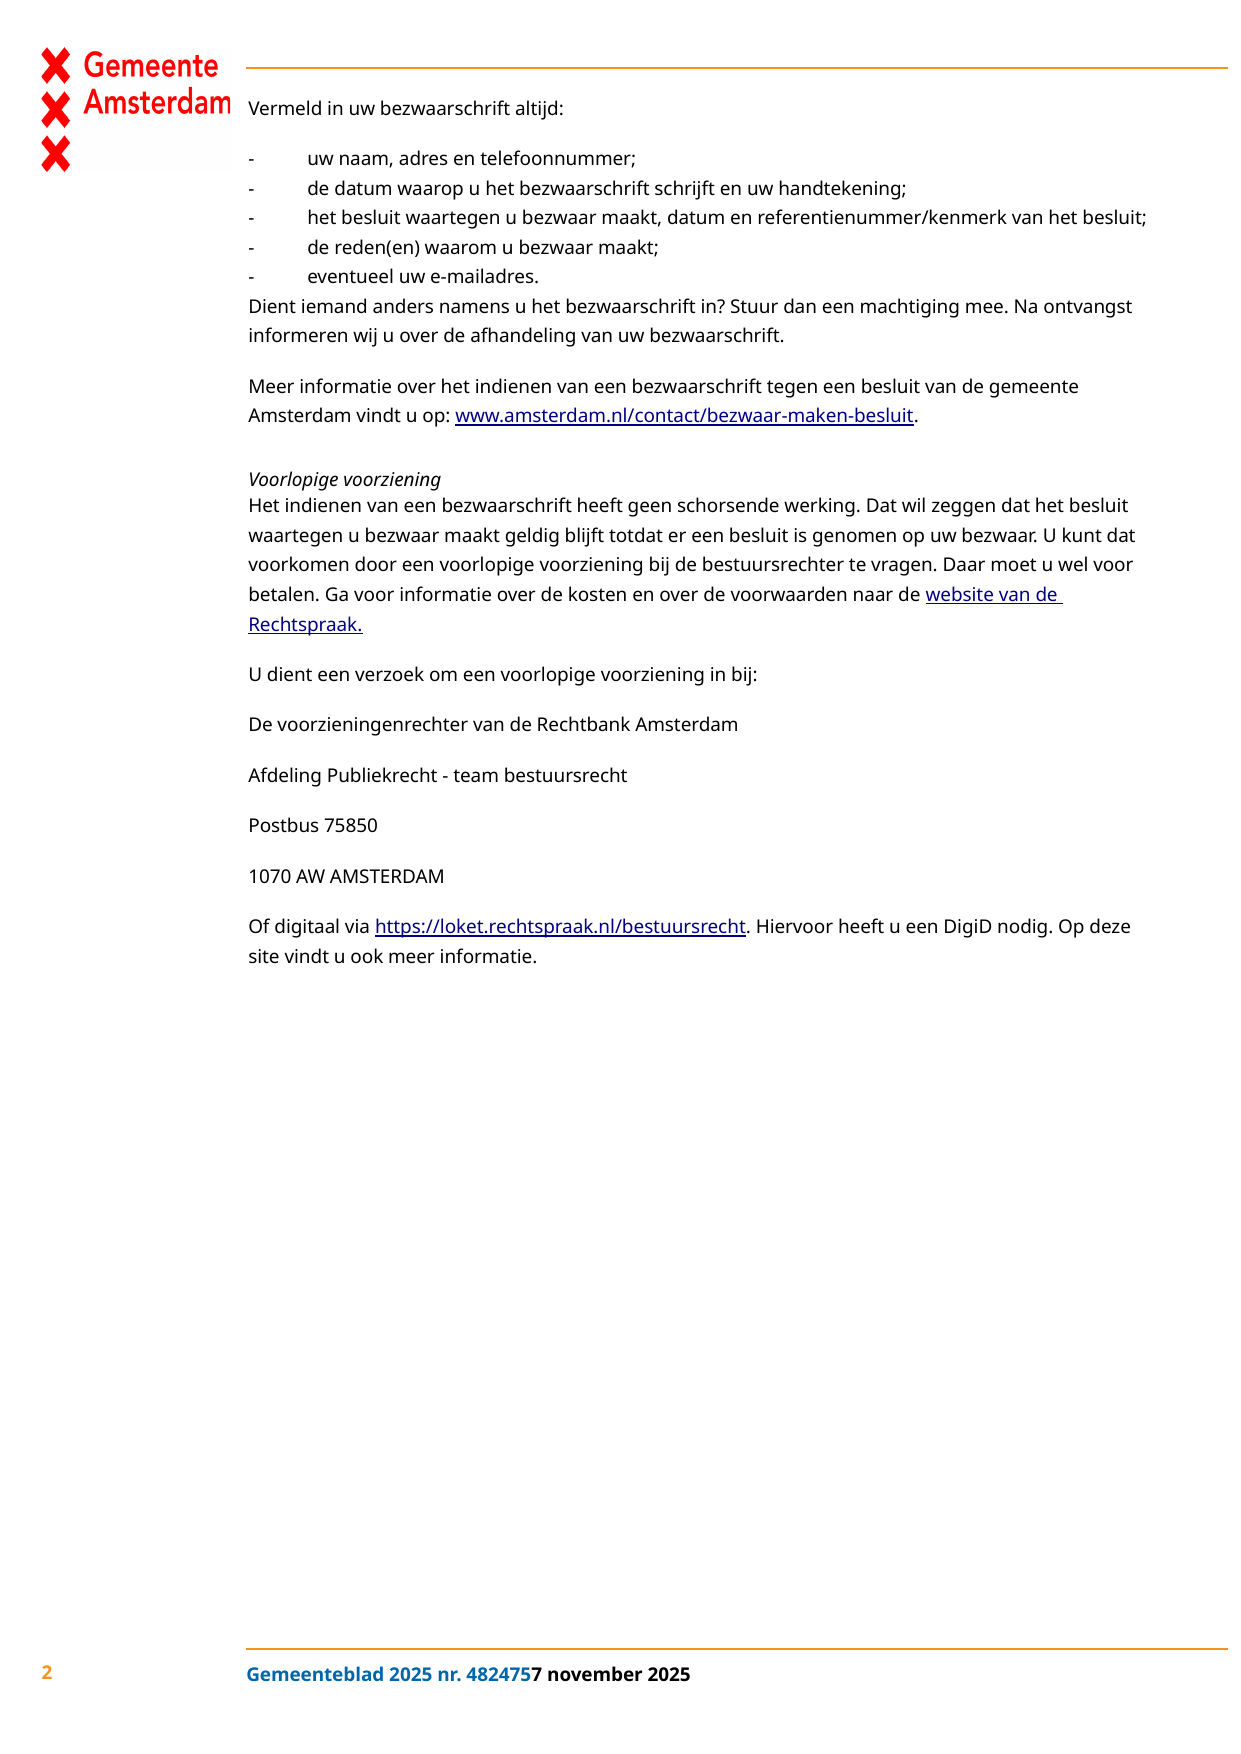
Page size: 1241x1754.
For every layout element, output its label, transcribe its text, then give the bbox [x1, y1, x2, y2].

picture [41, 47, 231, 172]
text Postbus 75850 [248, 812, 1152, 838]
text Voorlopige voorziening [248, 467, 1152, 492]
text Dient iemand anders namens u het bezwaarschrift in? Stuur dan een machtiging mee. Na ontvangst informeren wij u over de afhandeling van uw bezwaarschrift. [248, 293, 1152, 348]
list de reden(en) waarom u bezwaar maakt; [248, 234, 1152, 260]
text U dient een verzoek om een voorlopige voorziening in bij: [248, 661, 1152, 687]
list de datum waarop u het bezwaarschrift schrijft en uw handtekening; [248, 175, 1152, 201]
text Of digitaal via https://loket.rechtspraak.nl/bestuursrecht. Hiervoor heeft u een DigiD nodig. Op deze site vindt u ook meer informatie. [248, 913, 1152, 968]
text Vermeld in uw bezwaarschrift altijd: [248, 95, 1152, 121]
text Het indienen van een bezwaarschrift heeft geen schorsende werking. Dat wil zeggen dat het besluit waartegen u bezwaar maakt geldig blijft totdat er een besluit is genomen op uw bezwaar. U kunt dat voorkomen door een voorlopige voorziening bij de bestuursrechter te vragen. Daar moet u wel voor betalen. Ga voor informatie over de kosten en over de voorwaarden naar de website van de Rechtspraak. [248, 492, 1152, 636]
text Meer informatie over het indienen van een bezwaarschrift tegen een besluit van de gemeente Amsterdam vindt u op: www.amsterdam.nl/contact/bezwaar-maken-besluit. [248, 373, 1152, 428]
list het besluit waartegen u bezwaar maakt, datum en referentienummer/kenmerk van het besluit; [248, 204, 1152, 230]
list uw naam, adres en telefoonnummer; [248, 145, 1152, 171]
text De voorzieningenrechter van de Rechtbank Amsterdam [248, 712, 1152, 737]
list eventueel uw e-mailadres. [248, 263, 1152, 289]
text 1070 AW AMSTERDAM [248, 863, 1152, 888]
text Afdeling Publiekrecht - team bestuursrecht [248, 762, 1152, 788]
